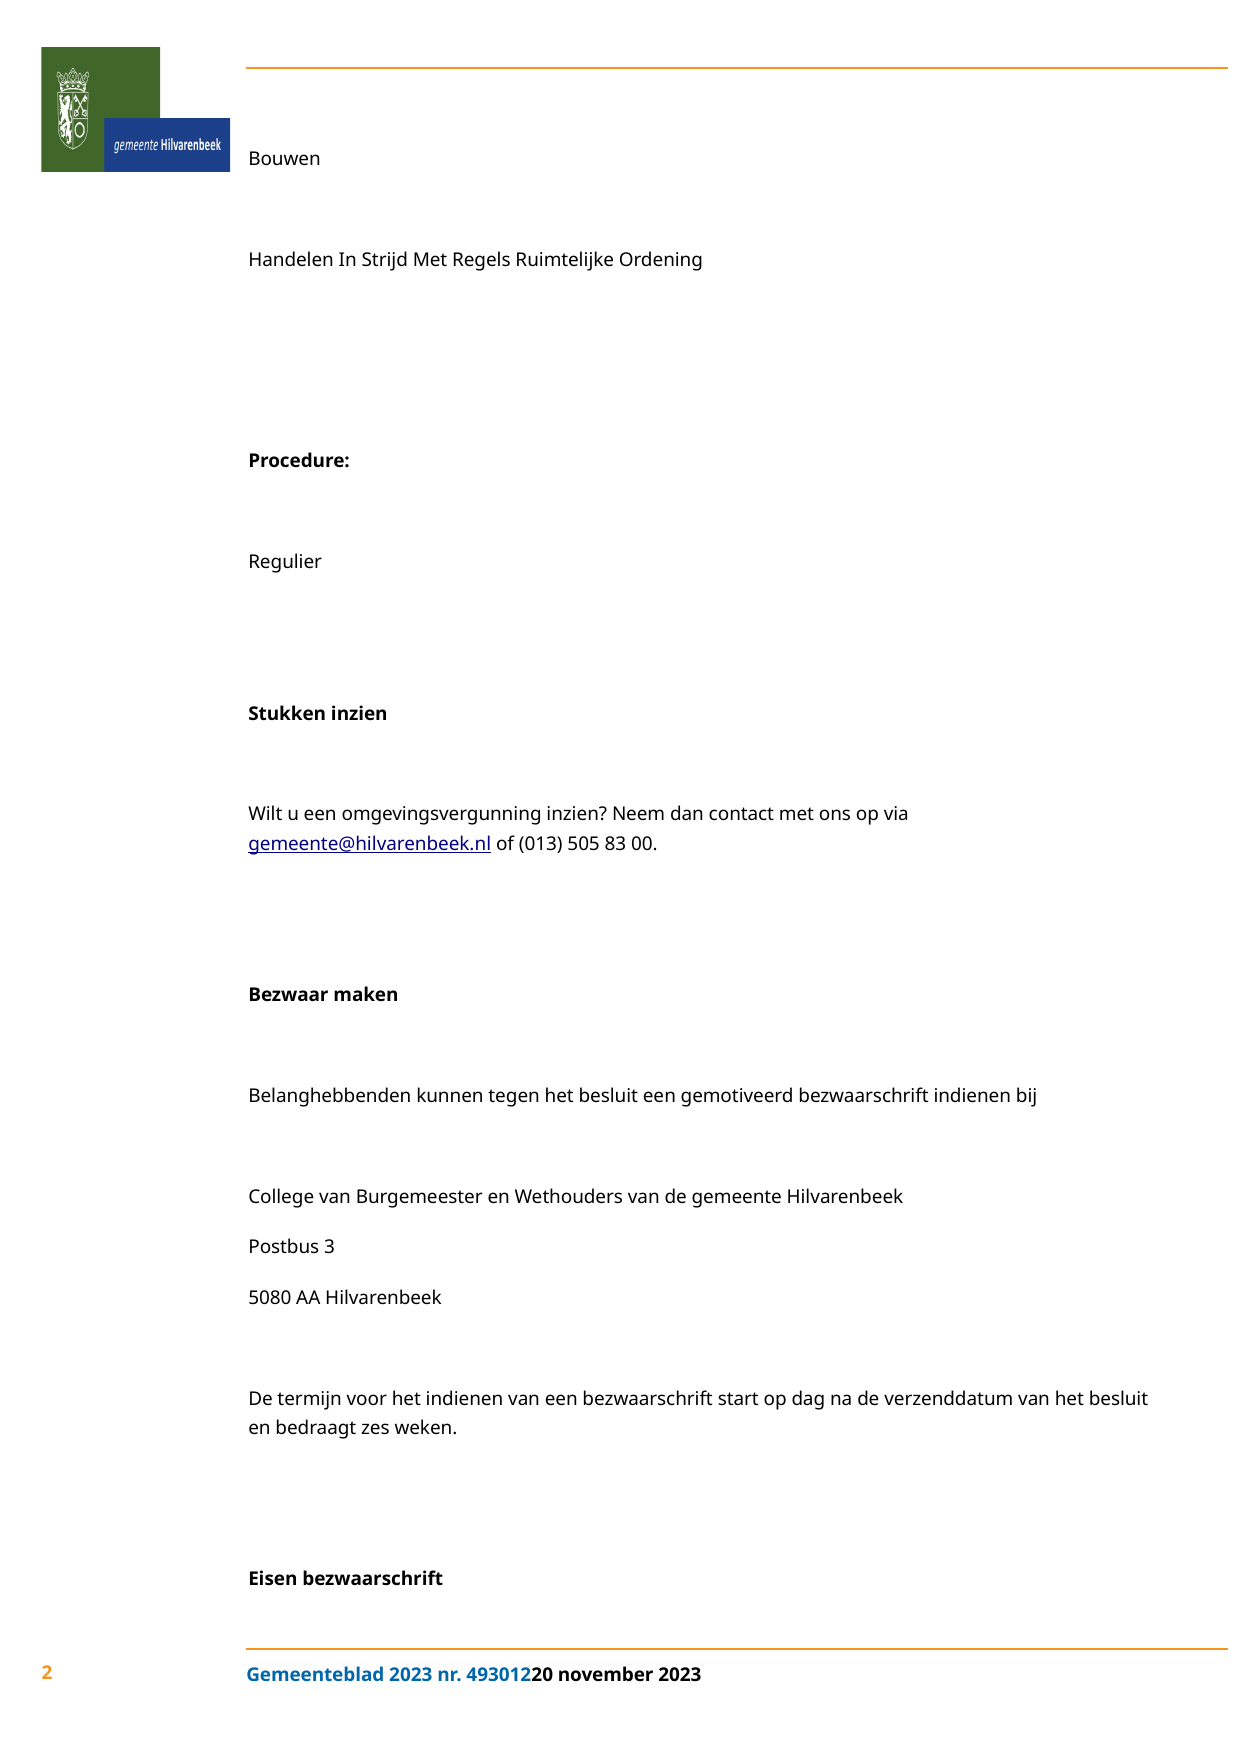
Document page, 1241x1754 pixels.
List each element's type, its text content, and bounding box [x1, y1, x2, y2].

text Handelen In Strijd Met Regels Ruimtelijke Ordening [248, 246, 1152, 272]
text Procedure: [248, 448, 1152, 473]
text De termijn voor het indienen van een bezwaarschrift start op dag na de verzenddatum van het besluit en bedraagt zes weken. [248, 1385, 1152, 1440]
text Bezwaar maken [248, 981, 1152, 1007]
text Bouwen [248, 145, 1152, 171]
text Eisen bezwaarschrift [248, 1566, 1152, 1591]
text College van Burgemeester en Wethouders van de gemeente Hilvarenbeek [248, 1183, 1152, 1209]
text Belanghebbenden kunnen tegen het besluit een gemotiveerd bezwaarschrift indienen bij [248, 1082, 1152, 1108]
text 5080 AA Hilvarenbeek [248, 1284, 1152, 1310]
picture [41, 47, 231, 172]
text Regulier [248, 548, 1152, 574]
text Stukken inzien [248, 700, 1152, 726]
text Wilt u een omgevingsvergunning inzien? Neem dan contact met ons op via gemeente@hilvarenbeek.nl of (013) 505 83 00. [248, 801, 1152, 856]
text Postbus 3 [248, 1233, 1152, 1259]
